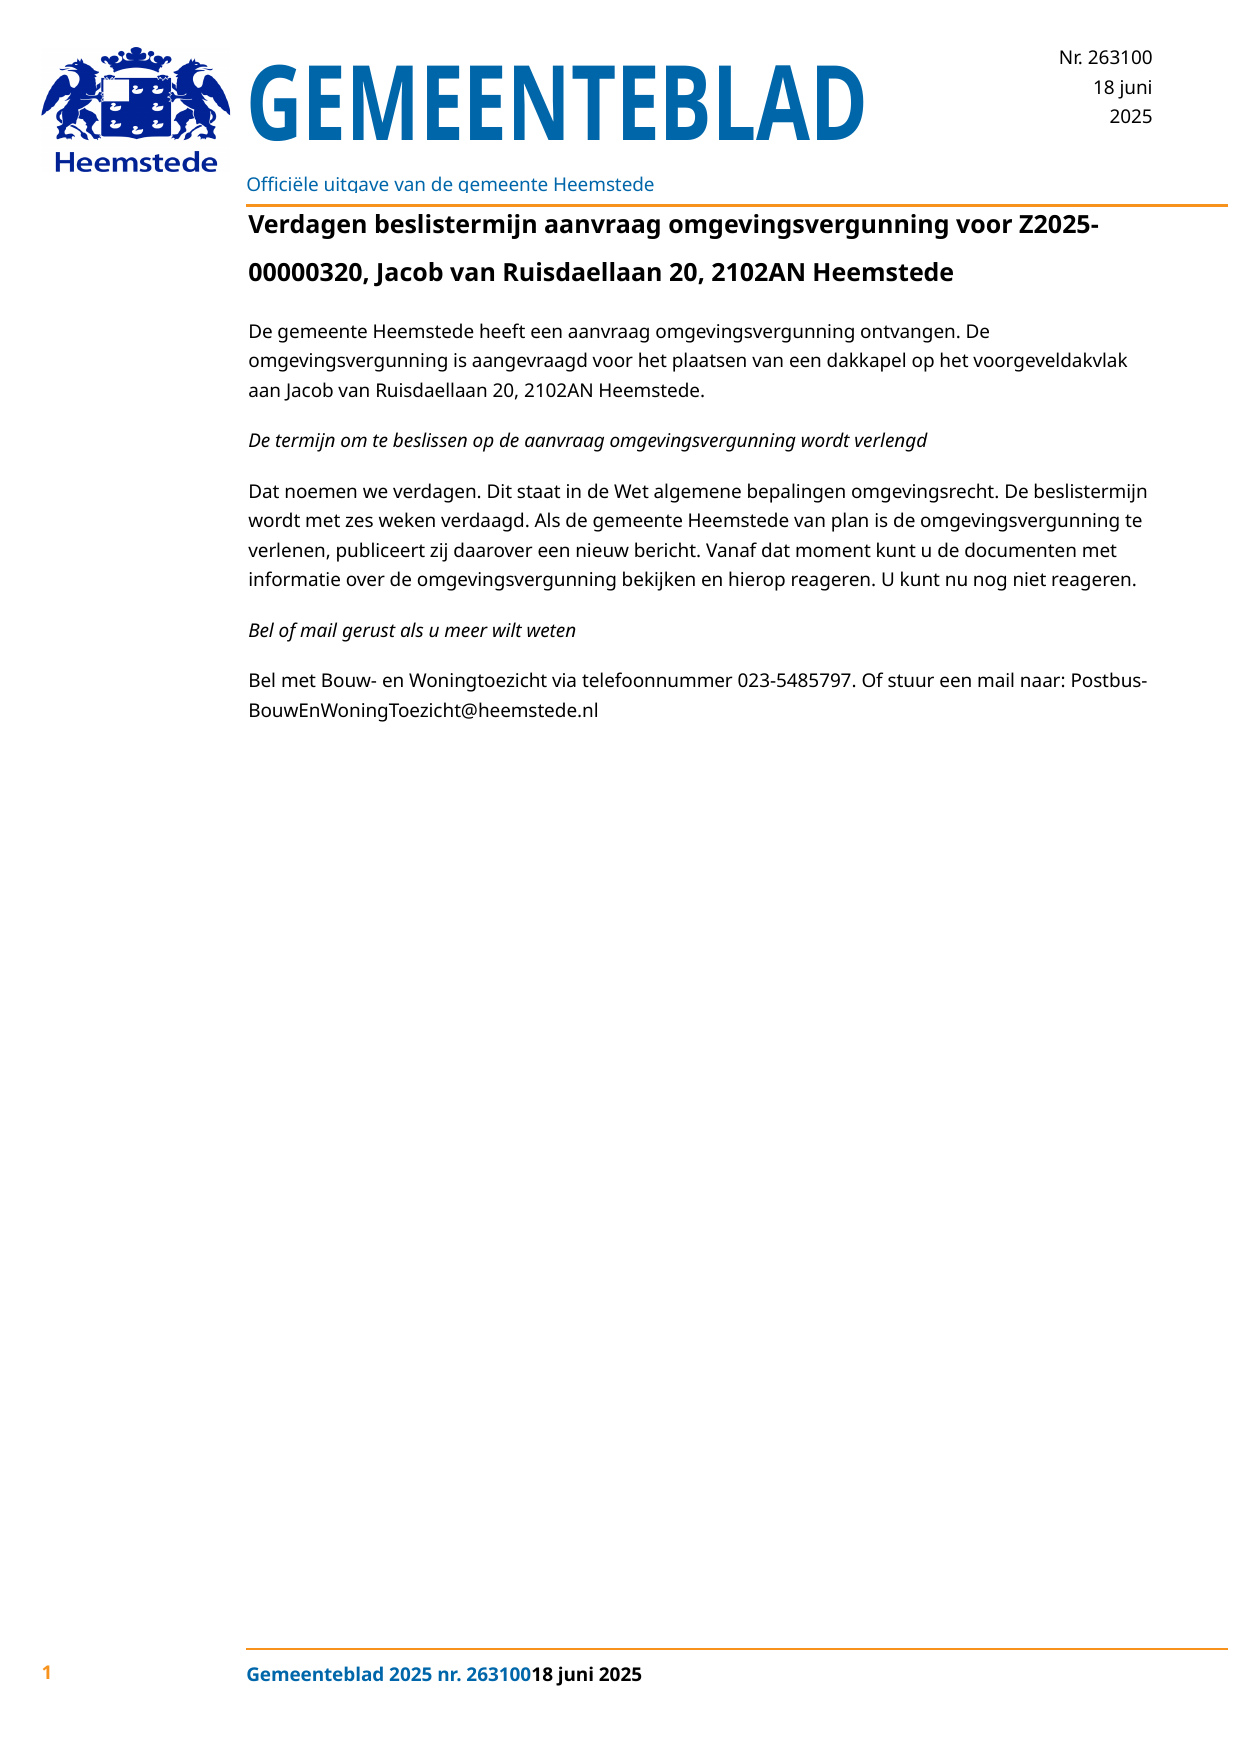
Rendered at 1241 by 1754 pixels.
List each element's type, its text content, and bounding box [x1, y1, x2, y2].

text Dat noemen we verdagen. Dit staat in de Wet algemene bepalingen omgevingsrecht. De beslistermijn wordt met zes weken verdaagd. Als de gemeente Heemstede van plan is de omgevingsvergunning te verlenen, publiceert zij daarover een nieuw bericht. Vanaf dat moment kunt u de documenten met informatie over de omgevingsvergunning bekijken en hierop reageren. U kunt nu nog niet reageren. [248, 478, 1152, 592]
text De termijn om te beslissen op de aanvraag omgevingsvergunning wordt verlengd [248, 427, 1152, 453]
text Verdagen beslistermijn aanvraag omgevingsvergunning voor Z2025-00000320, Jacob van Ruisdaellaan 20, 2102AN Heemstede [248, 207, 1152, 288]
text Bel met Bouw- en Woningtoezicht via telefoonnummer 023-5485797. Of stuur een mail naar: Postbus-BouwEnWoningToezicht@heemstede.nl [248, 667, 1152, 723]
text De gemeente Heemstede heeft een aanvraag omgevingsvergunning ontvangen. De omgevingsvergunning is aangevraagd voor het plaatsen van een dakkapel op het voorgeveldakvlak aan Jacob van Ruisdaellaan 20, 2102AN Heemstede. [248, 318, 1152, 403]
picture [41, 47, 231, 172]
text Bel of mail gerust als u meer wilt weten [248, 617, 1152, 643]
